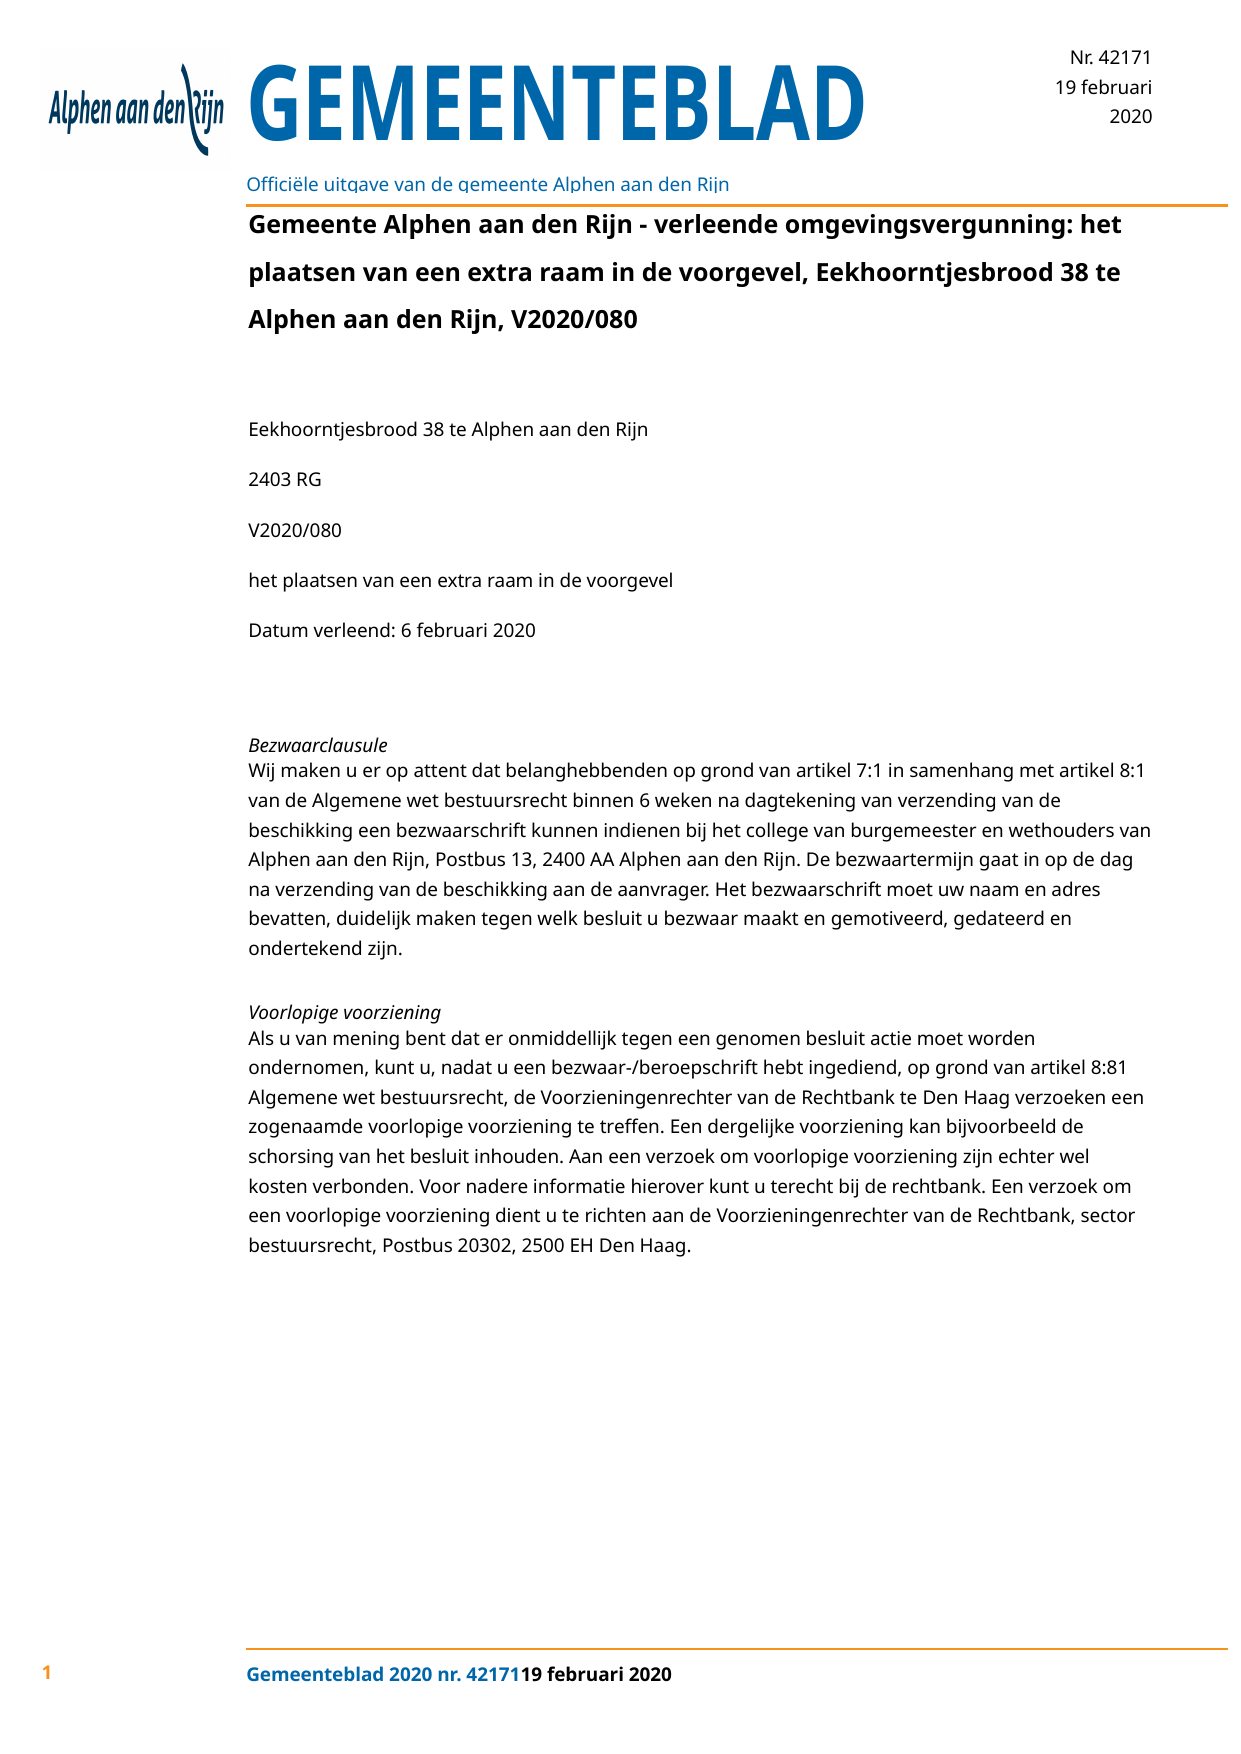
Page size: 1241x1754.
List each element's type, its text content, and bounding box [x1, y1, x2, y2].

text Wij maken u er op attent dat belanghebbenden op grond van artikel 7:1 in samenhang met artikel 8:1 van de Algemene wet bestuursrecht binnen 6 weken na dagtekening van verzending van de beschikking een bezwaarschrift kunnen indienen bij het college van burgemeester en wethouders van Alphen aan den Rijn, Postbus 13, 2400 AA Alphen aan den Rijn. De bezwaartermijn gaat in op de dag na verzending van de beschikking aan de aanvrager. Het bezwaarschrift moet uw naam en adres bevatten, duidelijk maken tegen welk besluit u bezwaar maakt en gemotiveerd, gedateerd en ondertekend zijn. [248, 758, 1152, 961]
text V2020/080 [248, 517, 1152, 542]
text Als u van mening bent dat er onmiddellijk tegen een genomen besluit actie moet worden ondernomen, kunt u, nadat u een bezwaar-/beroepschrift hebt ingediend, op grond van artikel 8:81 Algemene wet bestuursrecht, de Voorzieningenrechter van de Rechtbank te Den Haag verzoeken een zogenaamde voorlopige voorziening te treffen. Een dergelijke voorziening kan bijvoorbeeld de schorsing van het besluit inhouden. Aan een verzoek om voorlopige voorziening zijn echter wel kosten verbonden. Voor nadere informatie hierover kunt u terecht bij de rechtbank. Een verzoek om een voorlopige voorziening dient u te richten aan de Voorzieningenrechter van de Rechtbank, sector bestuursrecht, Postbus 20302, 2500 EH Den Haag. [248, 1025, 1152, 1258]
text Gemeente Alphen aan den Rijn - verleende omgevingsvergunning: het plaatsen van een extra raam in de voorgevel, Eekhoorntjesbrood 38 te Alphen aan den Rijn, V2020/080 [248, 207, 1152, 336]
text Eekhoorntjesbrood 38 te Alphen aan den Rijn [248, 416, 1152, 442]
text het plaatsen van een extra raam in de voorgevel [248, 567, 1152, 593]
text Datum verleend: 6 februari 2020 [248, 618, 1152, 643]
text Bezwaarclausule [248, 732, 1152, 758]
picture [41, 47, 231, 172]
text Voorlopige voorziening [248, 999, 1152, 1025]
text 2403 RG [248, 466, 1152, 492]
